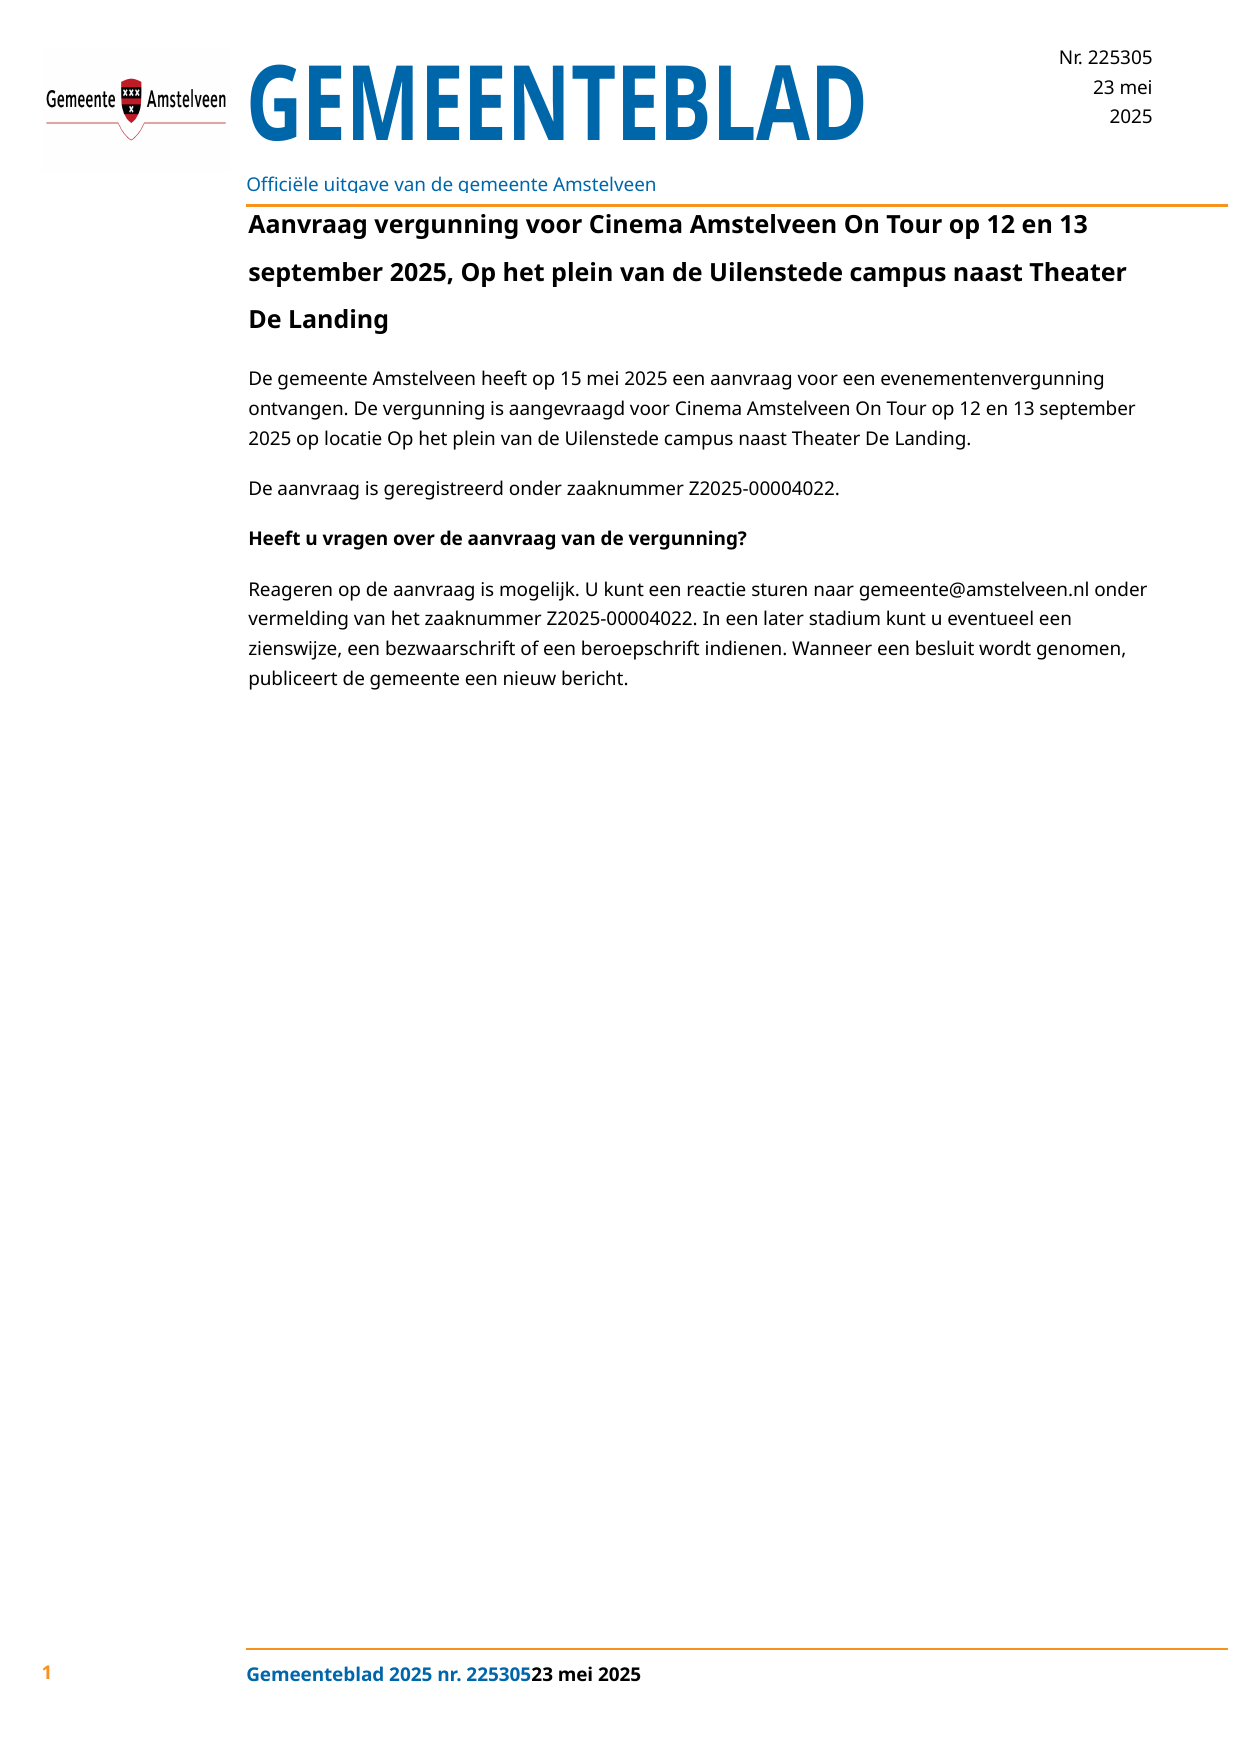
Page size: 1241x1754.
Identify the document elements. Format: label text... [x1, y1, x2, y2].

text Heeft u vragen over de aanvraag van de vergunning? [248, 526, 1152, 551]
text De gemeente Amstelveen heeft op 15 mei 2025 een aanvraag voor een evenementenvergunning ontvangen. De vergunning is aangevraagd voor Cinema Amstelveen On Tour op 12 en 13 september 2025 op locatie Op het plein van de Uilenstede campus naast Theater De Landing. [248, 366, 1152, 450]
picture [41, 47, 231, 172]
text Reageren op de aanvraag is mogelijk. U kunt een reactie sturen naar gemeente@amstelveen.nl onder vermelding van het zaaknummer Z2025-00004022. In een later stadium kunt u eventueel een zienswijze, een bezwaarschrift of een beroepschrift indienen. Wanneer een besluit wordt genomen, publiceert de gemeente een nieuw bericht. [248, 576, 1152, 690]
text De aanvraag is geregistreerd onder zaaknummer Z2025-00004022. [248, 475, 1152, 501]
text Aanvraag vergunning voor Cinema Amstelveen On Tour op 12 en 13 september 2025, Op het plein van de Uilenstede campus naast Theater De Landing [248, 207, 1152, 336]
